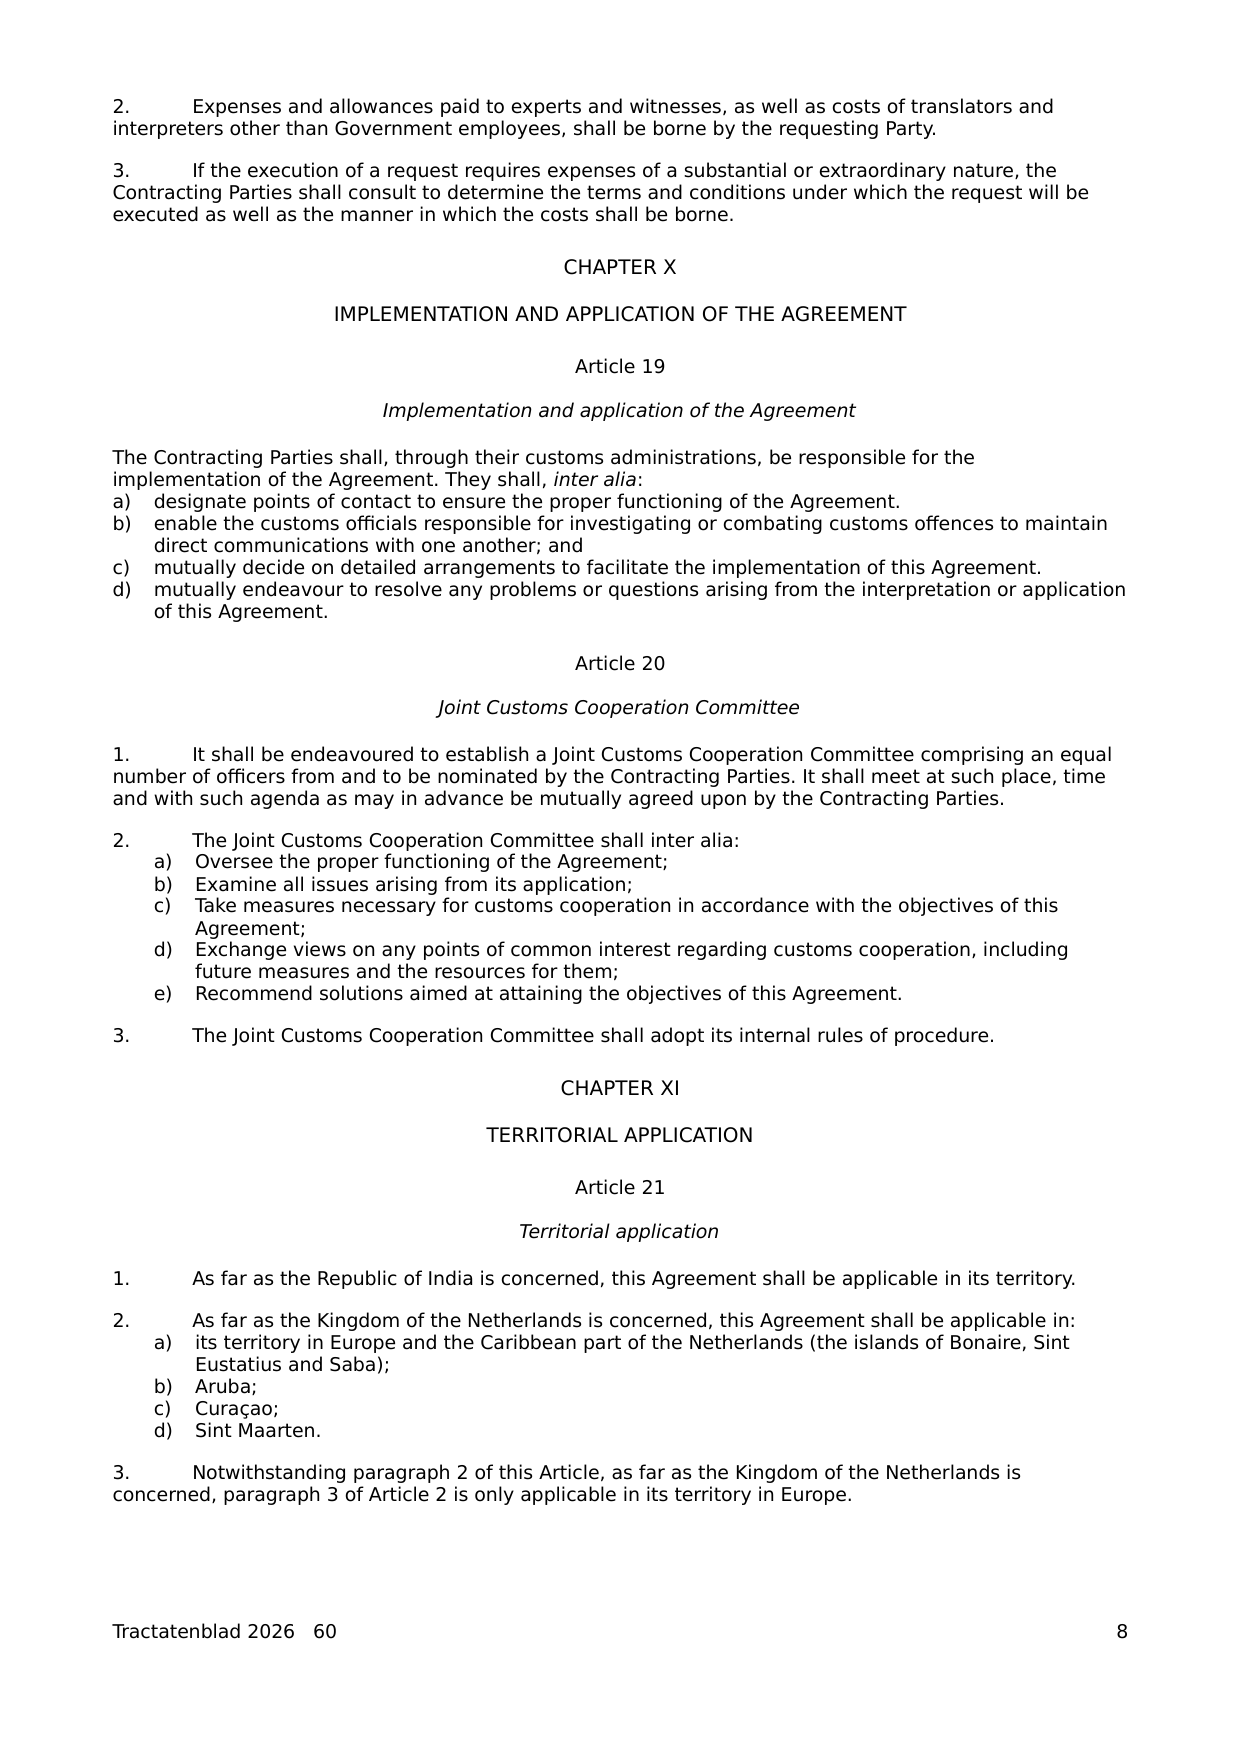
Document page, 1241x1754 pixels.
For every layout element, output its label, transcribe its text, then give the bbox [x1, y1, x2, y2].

text b) enable the customs officials responsible for investigating or combating customs offences to maintain direct communications with one another; and [112, 513, 1128, 557]
text d) Exchange views on any points of common interest regarding customs cooperation, including future measures and the resources for them; [153, 939, 1128, 983]
text 2. Expenses and allowances paid to experts and witnesses, as well as costs of translators and interpreters other than Government employees, shall be borne by the requesting Party. [112, 96, 1128, 140]
text b) Examine all issues arising from its application; [153, 873, 1128, 895]
text 3. If the execution of a request requires expenses of a substantial or extraordinary nature, the Contracting Parties shall consult to determine the terms and conditions under which the request will be executed as well as the manner in which the costs shall be borne. [112, 160, 1128, 226]
subtitle Article 19 Implementation and application of the Agreement [112, 356, 1128, 422]
text d) mutually endeavour to resolve any problems or questions arising from the interpretation or application of this Agreement. [112, 579, 1128, 623]
text b) Aruba; [153, 1376, 1128, 1398]
text d) Sint Maarten. [153, 1420, 1128, 1442]
text 3. The Joint Customs Cooperation Committee shall adopt its internal rules of procedure. [112, 1025, 1128, 1047]
text a) designate points of contact to ensure the proper functioning of the Agreement. [112, 491, 1128, 513]
text c) Take measures necessary for customs cooperation in accordance with the objectives of this Agreement; [153, 895, 1128, 939]
text a) Oversee the proper functioning of the Agreement; [153, 851, 1128, 873]
text The Contracting Parties shall, through their customs administrations, be responsible for the implementation of the Agreement. They shall, inter alia: [112, 447, 1128, 491]
text 2. As far as the Kingdom of the Netherlands is concerned, this Agreement shall be applicable in: [112, 1310, 1128, 1332]
text 3. Notwithstanding paragraph 2 of this Article, as far as the Kingdom of the Netherlands is concerned, paragraph 3 of Article 2 is only applicable in its territory in Europe. [112, 1462, 1128, 1506]
text c) Curaçao; [153, 1398, 1128, 1420]
subtitle Article 21 Territorial application [112, 1177, 1128, 1243]
text 2. The Joint Customs Cooperation Committee shall inter alia: [112, 829, 1128, 851]
text e) Recommend solutions aimed at attaining the objectives of this Agreement. [153, 983, 1128, 1005]
subtitle CHAPTER X IMPLEMENTATION AND APPLICATION OF THE AGREEMENT [112, 256, 1128, 326]
text c) mutually decide on detailed arrangements to facilitate the implementation of this Agreement. [112, 557, 1128, 579]
subtitle CHAPTER XI TERRITORIAL APPLICATION [112, 1077, 1128, 1147]
text 1. As far as the Republic of India is concerned, this Agreement shall be applicable in its territory. [112, 1268, 1128, 1290]
text a) its territory in Europe and the Caribbean part of the Netherlands (the islands of Bonaire, Sint Eustatius and Saba); [153, 1332, 1128, 1376]
subtitle Article 20 Joint Customs Cooperation Committee [112, 653, 1128, 718]
text 1. It shall be endeavoured to establish a Joint Customs Cooperation Committee comprising an equal number of officers from and to be nominated by the Contracting Parties. It shall meet at such place, time and with such agenda as may in advance be mutually agreed upon by the Contracting Parties. [112, 743, 1128, 809]
